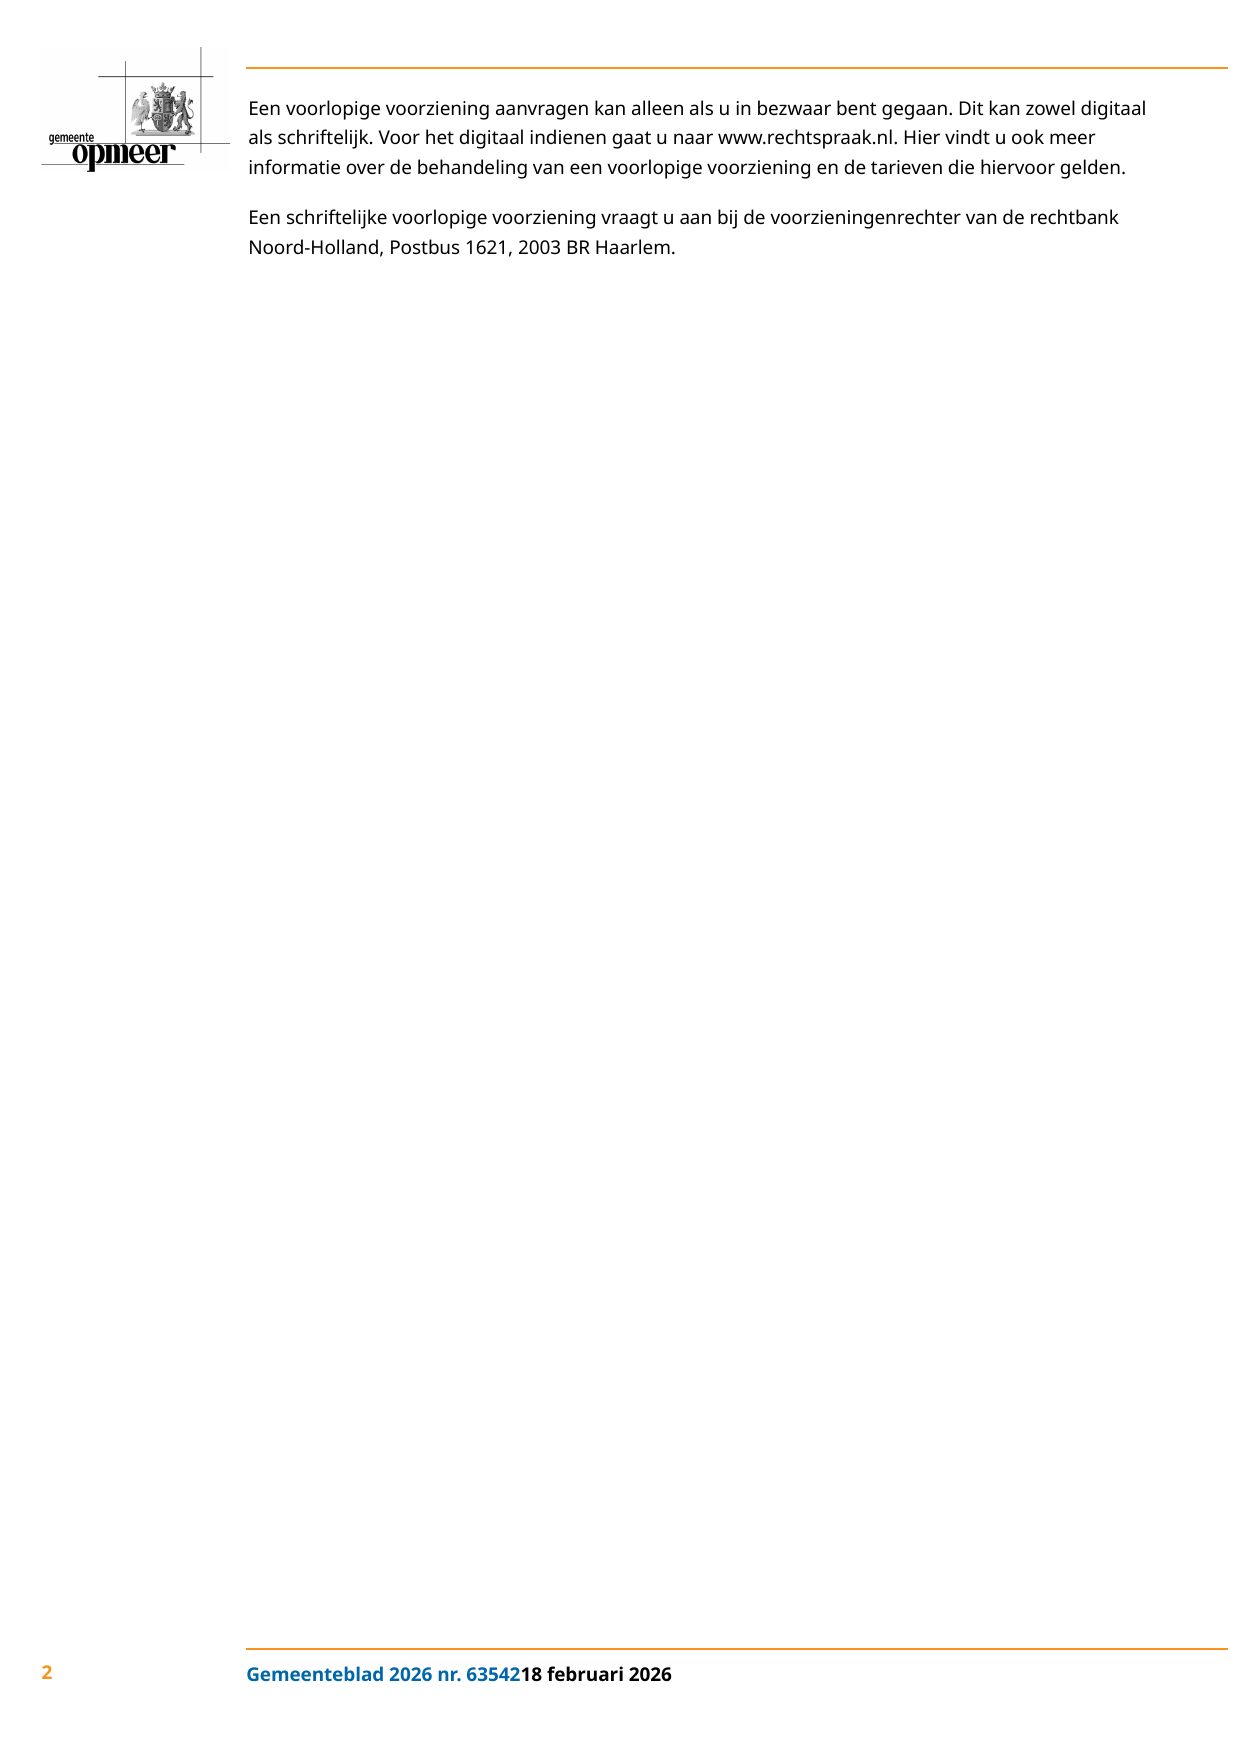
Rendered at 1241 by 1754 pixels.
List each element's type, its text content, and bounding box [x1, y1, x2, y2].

text Een voorlopige voorziening aanvragen kan alleen als u in bezwaar bent gegaan. Dit kan zowel digitaal als schriftelijk. Voor het digitaal indienen gaat u naar www.rechtspraak.nl. Hier vindt u ook meer informatie over de behandeling van een voorlopige voorziening en de tarieven die hiervoor gelden. [248, 95, 1152, 180]
picture [41, 47, 231, 172]
text Een schriftelijke voorlopige voorziening vraagt u aan bij de voorzieningenrechter van de rechtbank Noord-Holland, Postbus 1621, 2003 BR Haarlem. [248, 204, 1152, 260]
